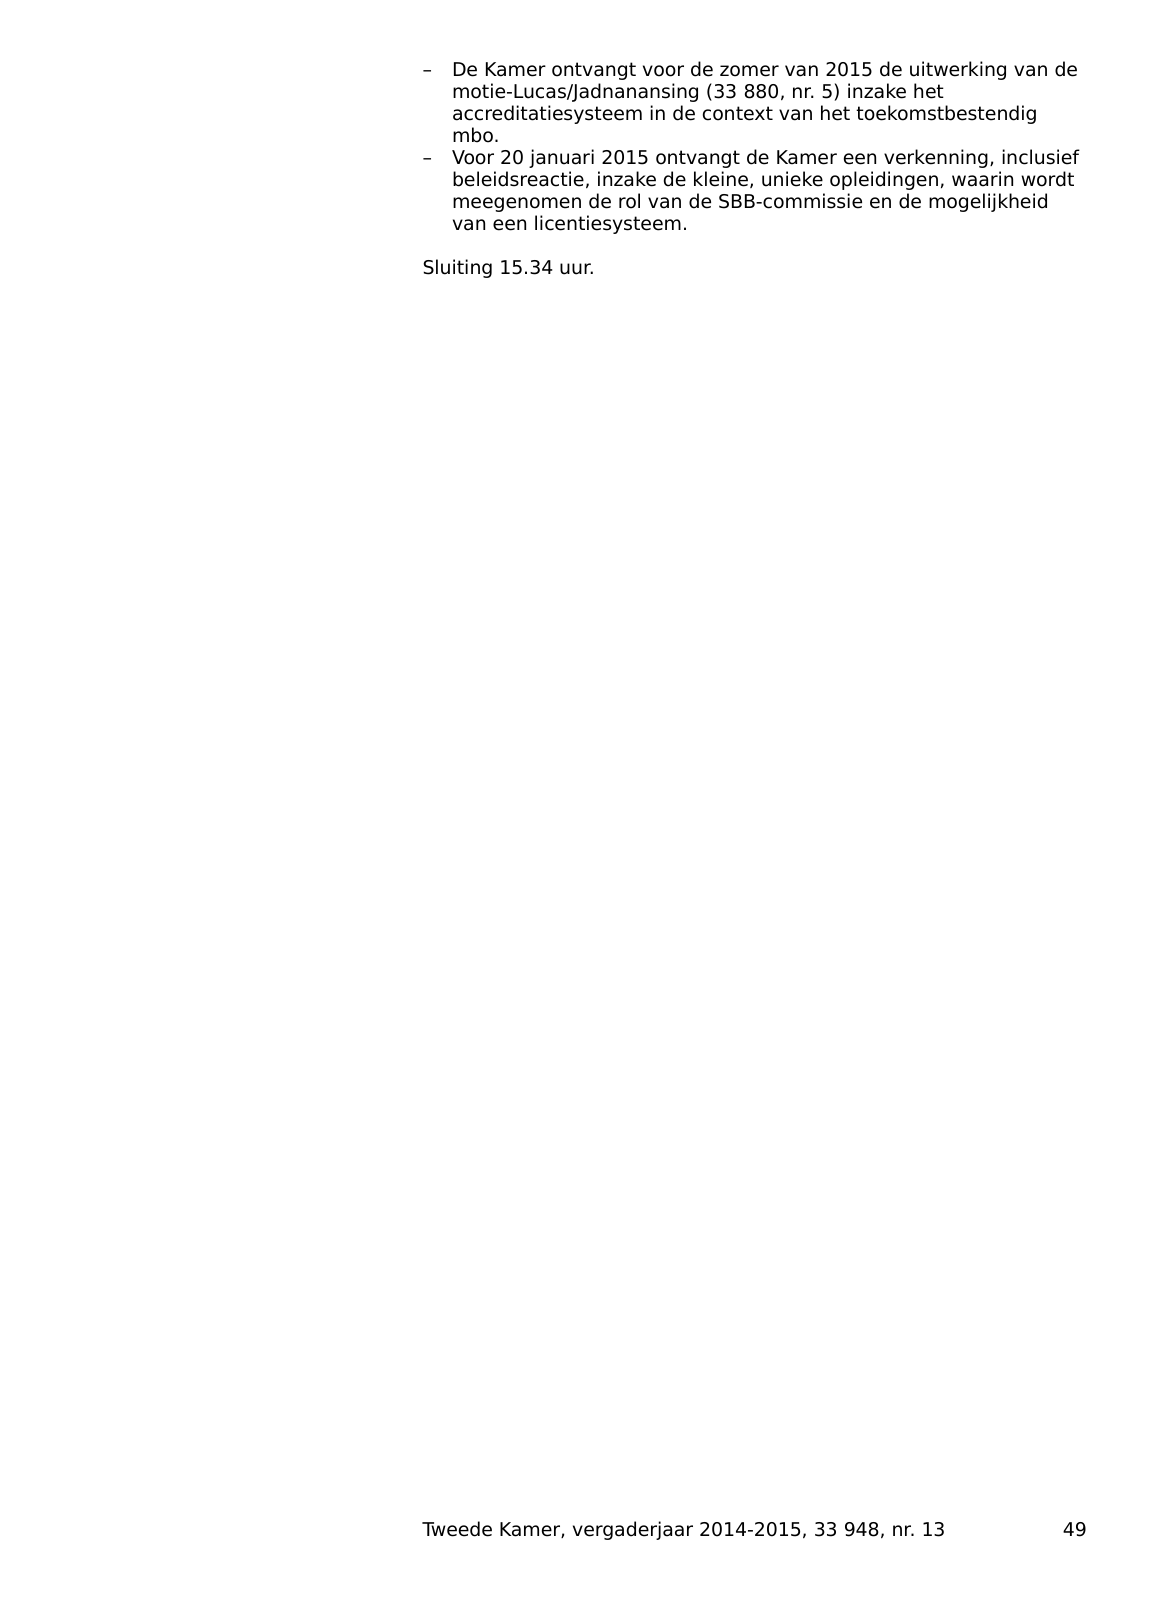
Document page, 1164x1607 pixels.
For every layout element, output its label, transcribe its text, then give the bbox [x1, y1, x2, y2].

text Sluiting 15.34 uur. [422, 257, 1087, 279]
text – Voor 20 januari 2015 ontvangt de Kamer een verkenning, inclusief beleidsreactie, inzake de kleine, unieke opleidingen, waarin wordt meegenomen de rol van de SBB-commissie en de mogelijkheid van een licentiesysteem. [422, 147, 1087, 235]
text – De Kamer ontvangt voor de zomer van 2015 de uitwerking van de motie-Lucas/Jadnanansing (33 880, nr. 5) inzake het accreditatiesysteem in de context van het toekomstbestendig mbo. [422, 59, 1087, 147]
